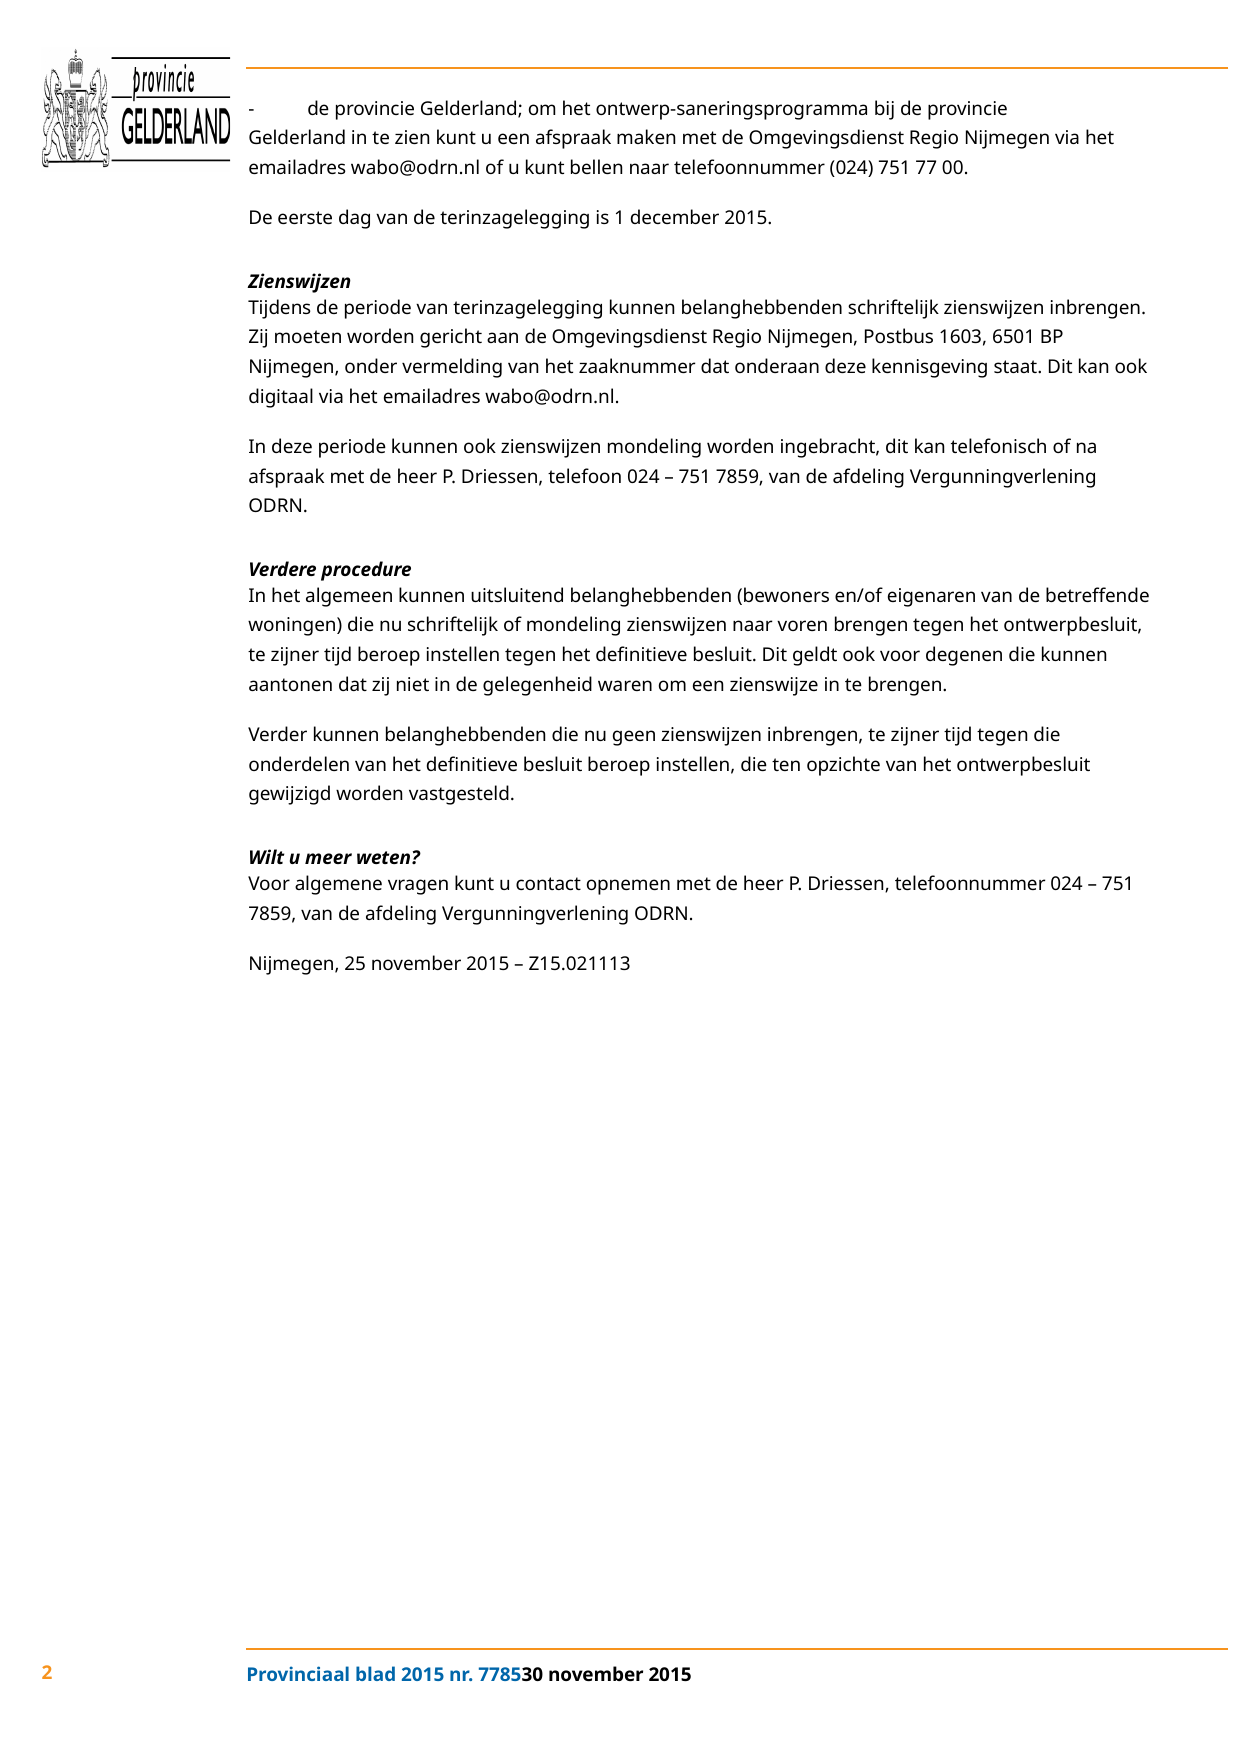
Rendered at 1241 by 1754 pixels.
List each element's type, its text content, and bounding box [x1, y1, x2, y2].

picture [41, 47, 231, 172]
text Tijdens de periode van terinzagelegging kunnen belanghebbenden schriftelijk zienswijzen inbrengen. Zij moeten worden gericht aan de Omgevingsdienst Regio Nijmegen, Postbus 1603, 6501 BP Nijmegen, onder vermelding van het zaaknummer dat onderaan deze kennisgeving staat. Dit kan ook digitaal via het emailadres wabo@odrn.nl. [248, 294, 1152, 408]
text Voor algemene vragen kunt u contact opnemen met de heer P. Driessen, telefoonnummer 024 – 751 7859, van de afdeling Vergunningverlening ODRN. [248, 870, 1152, 925]
text Verdere procedure [248, 556, 1152, 582]
text In het algemeen kunnen uitsluitend belanghebbenden (bewoners en/of eigenaren van de betreffende woningen) die nu schriftelijk of mondeling zienswijzen naar voren brengen tegen het ontwerpbesluit, te zijner tijd beroep instellen tegen het definitieve besluit. Dit geldt ook voor degenen die kunnen aantonen dat zij niet in de gelegenheid waren om een zienswijze in te brengen. [248, 582, 1152, 697]
text Nijmegen, 25 november 2015 – Z15.021113 [248, 950, 1152, 976]
list de provincie Gelderland; om het ontwerp-saneringsprogramma bij de provincie [248, 95, 1152, 121]
text Zienswijzen [248, 268, 1152, 294]
text Gelderland in te zien kunt u een afspraak maken met de Omgevingsdienst Regio Nijmegen via het emailadres wabo@odrn.nl of u kunt bellen naar telefoonnummer (024) 751 77 00. [248, 124, 1152, 180]
text Wilt u meer weten? [248, 844, 1152, 870]
text De eerste dag van de terinzagelegging is 1 december 2015. [248, 204, 1152, 230]
text In deze periode kunnen ook zienswijzen mondeling worden ingebracht, dit kan telefonisch of na afspraak met de heer P. Driessen, telefoon 024 – 751 7859, van de afdeling Vergunningverlening ODRN. [248, 433, 1152, 518]
text Verder kunnen belanghebbenden die nu geen zienswijzen inbrengen, te zijner tijd tegen die onderdelen van het definitieve besluit beroep instellen, die ten opzichte van het ontwerpbesluit gewijzigd worden vastgesteld. [248, 721, 1152, 806]
